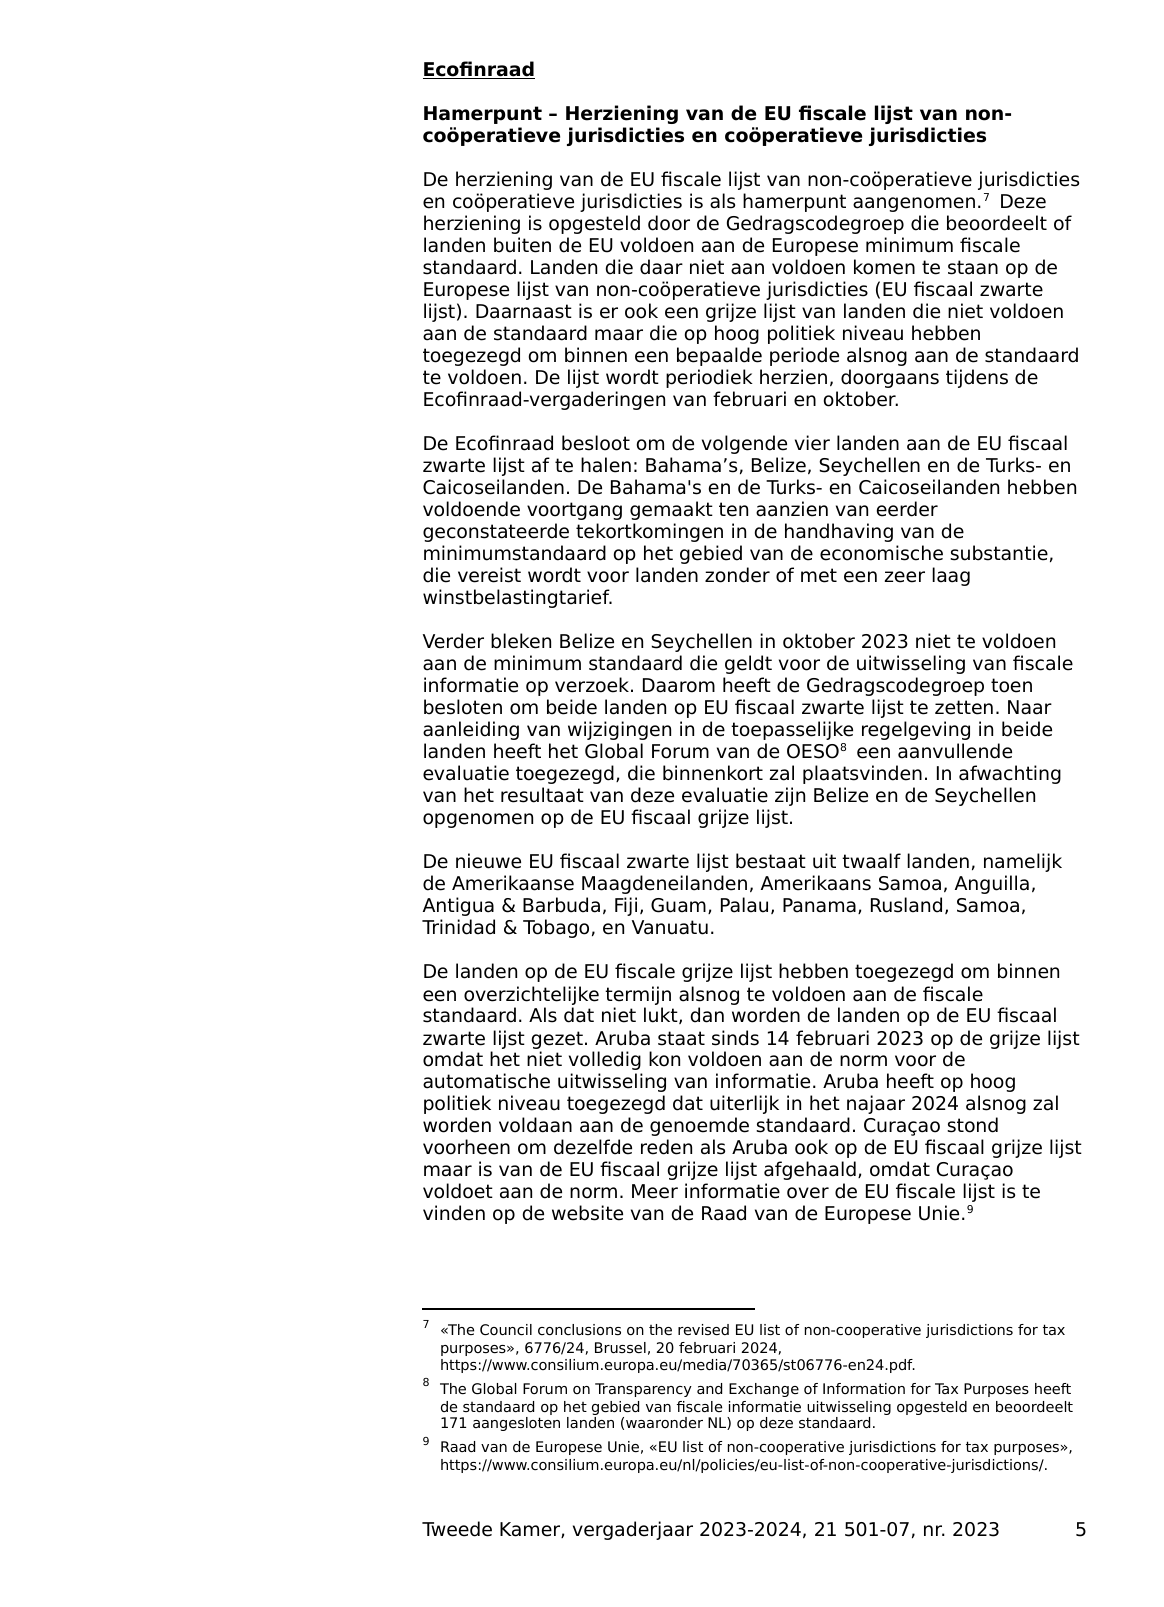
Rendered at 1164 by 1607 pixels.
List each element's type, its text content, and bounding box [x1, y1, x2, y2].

text De landen op de EU fiscale grijze lijst hebben toegezegd om binnen een overzichtelijke termijn alsnog te voldoen aan de fiscale standaard. Als dat niet lukt, dan worden de landen op de EU fiscaal zwarte lijst gezet. Aruba staat sinds 14 februari 2023 op de grijze lijst omdat het niet volledig kon voldoen aan de norm voor de automatische uitwisseling van informatie. Aruba heeft op hoog politiek niveau toegezegd dat uiterlijk in het najaar 2024 alsnog zal worden voldaan aan de genoemde standaard. Curaçao stond voorheen om dezelfde reden als Aruba ook op de EU fiscaal grijze lijst maar is van de EU fiscaal grijze lijst afgehaald, omdat Curaçao voldoet aan de norm. Meer informatie over de EU fiscale lijst is te vinden op de website van de Raad van de Europese Unie. [422, 961, 1087, 1225]
text De nieuwe EU fiscaal zwarte lijst bestaat uit twaalf landen, namelijk de Amerikaanse Maagdeneilanden, Amerikaans Samoa, Anguilla, Antigua & Barbuda, Fiji, Guam, Palau, Panama, Rusland, Samoa, Trinidad & Tobago, en Vanuatu. [422, 851, 1087, 939]
text The Global Forum on Transparency and Exchange of Information for Tax Purposes heeft de standaard op het gebied van fiscale informatie uitwisseling opgesteld en beoordeelt 171 aangesloten landen (waaronder NL) op deze standaard. [422, 1377, 1087, 1432]
text De herziening van de EU fiscale lijst van non-coöperatieve jurisdicties en coöperatieve jurisdicties is als hamerpunt aangenomen. Deze herziening is opgesteld door de Gedragscodegroep die beoordeelt of landen buiten de EU voldoen aan de Europese minimum fiscale standaard. Landen die daar niet aan voldoen komen te staan op de Europese lijst van non-coöperatieve jurisdicties (EU fiscaal zwarte lijst). Daarnaast is er ook een grijze lijst van landen die niet voldoen aan de standaard maar die op hoog politiek niveau hebben toegezegd om binnen een bepaalde periode alsnog aan de standaard te voldoen. De lijst wordt periodiek herzien, doorgaans tijdens de Ecofinraad-vergaderingen van februari en oktober. [422, 169, 1087, 411]
text Raad van de Europese Unie, «EU list of non-cooperative jurisdictions for tax purposes», https://www.consilium.europa.eu/nl/policies/eu-list-of-non-cooperative-jurisdictions/. [422, 1435, 1087, 1474]
subtitle Ecofinraad [422, 59, 1087, 81]
subtitle Hamerpunt – Herziening van de EU fiscale lijst van non-coöperatieve jurisdicties en coöperatieve jurisdicties [422, 103, 1087, 147]
text Verder bleken Belize en Seychellen in oktober 2023 niet te voldoen aan de minimum standaard die geldt voor de uitwisseling van fiscale informatie op verzoek. Daarom heeft de Gedragscodegroep toen besloten om beide landen op EU fiscaal zwarte lijst te zetten. Naar aanleiding van wijzigingen in de toepasselijke regelgeving in beide landen heeft het Global Forum van de OESO een aanvullende evaluatie toegezegd, die binnenkort zal plaatsvinden. In afwachting van het resultaat van deze evaluatie zijn Belize en de Seychellen opgenomen op de EU fiscaal grijze lijst. [422, 631, 1087, 829]
text «The Council conclusions on the revised EU list of non-cooperative jurisdictions for tax purposes», 6776/24, Brussel, 20 februari 2024, https://www.consilium.europa.eu/media/70365/st06776-en24.pdf. [422, 1318, 1087, 1374]
text De Ecofinraad besloot om de volgende vier landen aan de EU fiscaal zwarte lijst af te halen: Bahama’s, Belize, Seychellen en de Turks- en Caicoseilanden. De Bahama's en de Turks- en Caicoseilanden hebben voldoende voortgang gemaakt ten aanzien van eerder geconstateerde tekortkomingen in de handhaving van de minimumstandaard op het gebied van de economische substantie, die vereist wordt voor landen zonder of met een zeer laag winstbelastingtarief. [422, 433, 1087, 609]
